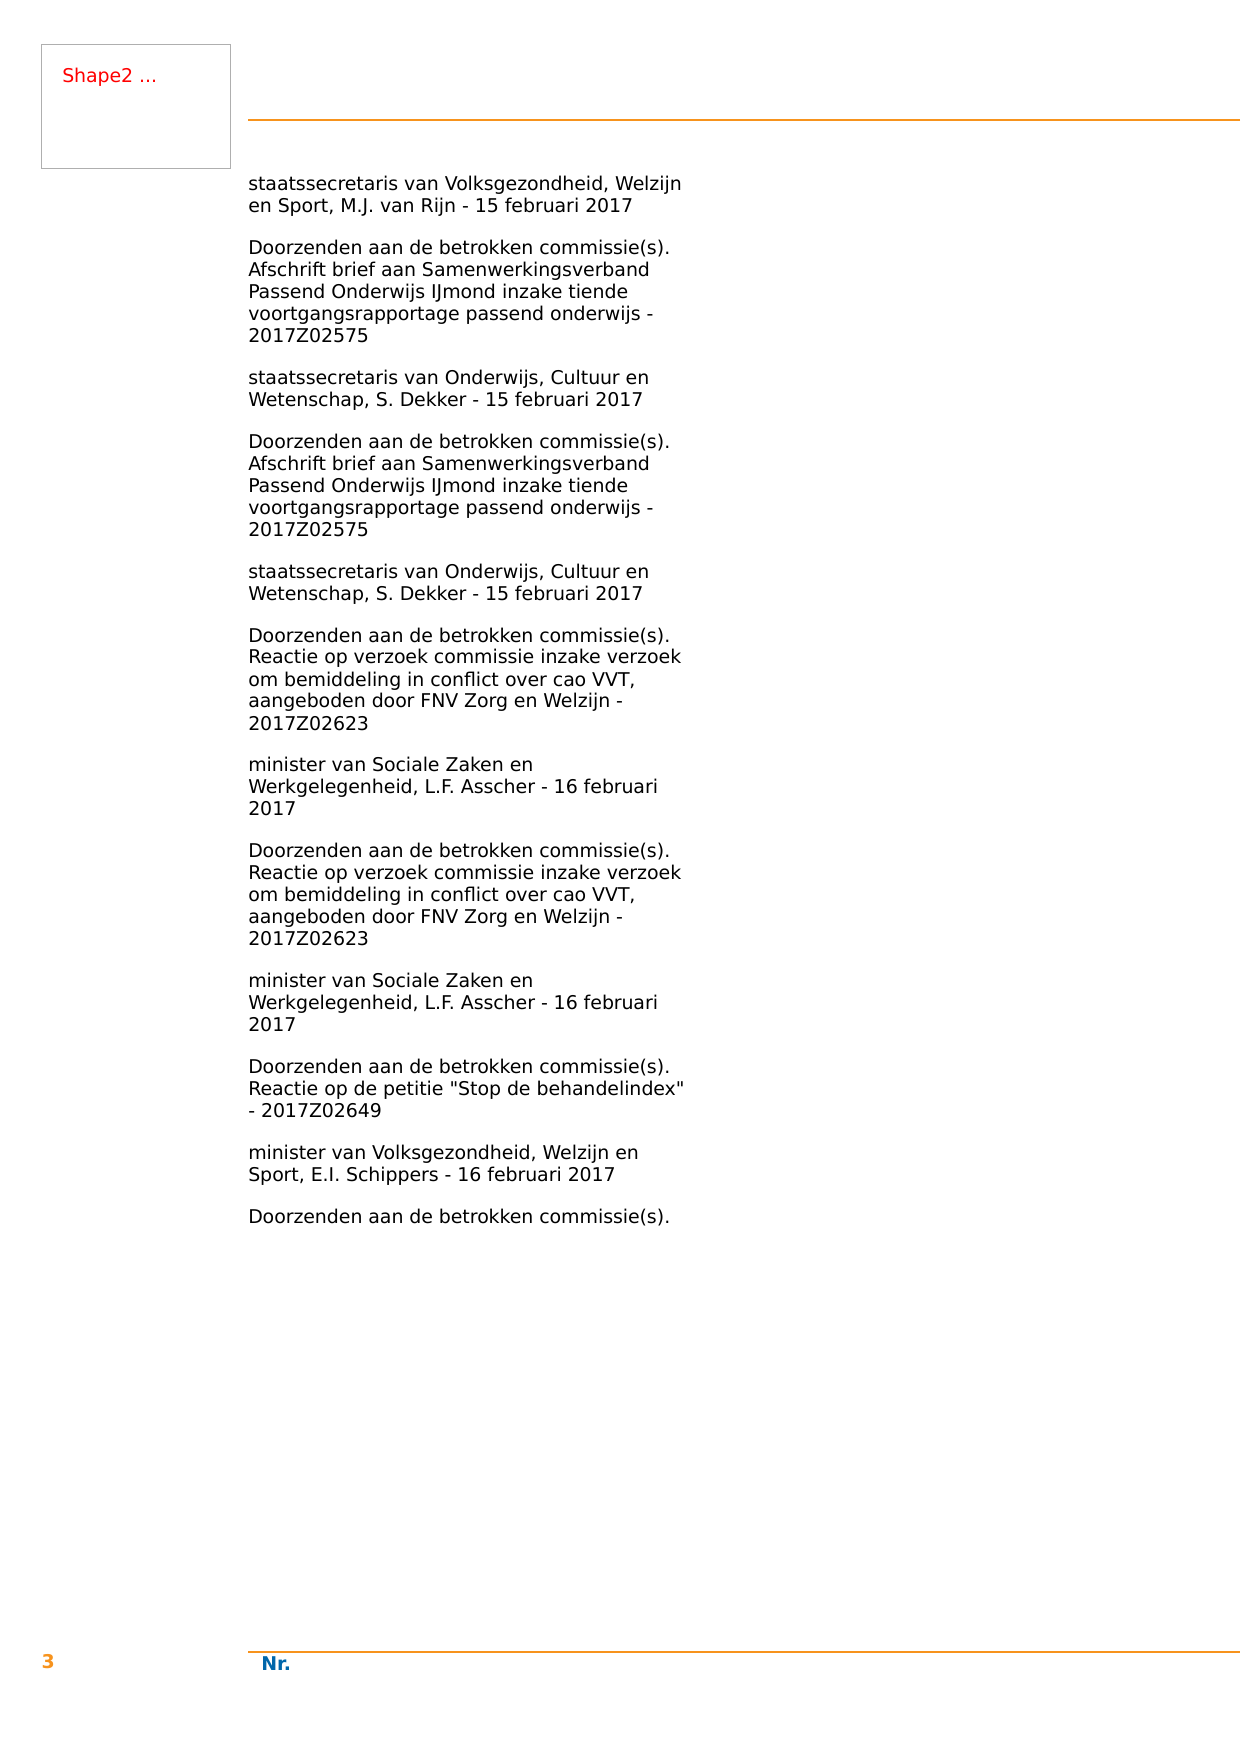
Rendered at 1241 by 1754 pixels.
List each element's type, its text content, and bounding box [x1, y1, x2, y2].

text Doorzenden aan de betrokken commissie(s). [248, 1056, 691, 1078]
text staatssecretaris van Onderwijs, Cultuur en Wetenschap, S. Dekker - 15 februari 2017 [248, 561, 691, 604]
text Reactie op de petitie "Stop de behandelindex" - 2017Z02649 [248, 1078, 691, 1122]
text Afschrift brief aan Samenwerkingsverband Passend Onderwijs IJmond inzake tiende voortgangsrapportage passend onderwijs - 2017Z02575 [248, 453, 691, 541]
text Doorzenden aan de betrokken commissie(s). [248, 431, 691, 453]
text Reactie op verzoek commissie inzake verzoek om bemiddeling in conflict over cao VVT, aangeboden door FNV Zorg en Welzijn - 2017Z02623 [248, 646, 691, 734]
text Doorzenden aan de betrokken commissie(s). [248, 840, 691, 862]
text Doorzenden aan de betrokken commissie(s). [248, 237, 691, 259]
text minister van Volksgezondheid, Welzijn en Sport, E.I. Schippers - 16 februari 2017 [248, 1142, 691, 1186]
text minister van Sociale Zaken en Werkgelegenheid, L.F. Asscher - 16 februari 2017 [248, 754, 691, 820]
text staatssecretaris van Onderwijs, Cultuur en Wetenschap, S. Dekker - 15 februari 2017 [248, 367, 691, 411]
text Reactie op verzoek commissie inzake verzoek om bemiddeling in conflict over cao VVT, aangeboden door FNV Zorg en Welzijn - 2017Z02623 [248, 862, 691, 950]
text Doorzenden aan de betrokken commissie(s). [248, 624, 691, 646]
text minister van Sociale Zaken en Werkgelegenheid, L.F. Asscher - 16 februari 2017 [248, 970, 691, 1036]
text Afschrift brief aan Samenwerkingsverband Passend Onderwijs IJmond inzake tiende voortgangsrapportage passend onderwijs - 2017Z02575 [248, 259, 691, 347]
text Doorzenden aan de betrokken commissie(s). [248, 1206, 691, 1228]
text staatssecretaris van Volksgezondheid, Welzijn en Sport, M.J. van Rijn - 15 februari 2017 [248, 173, 691, 217]
